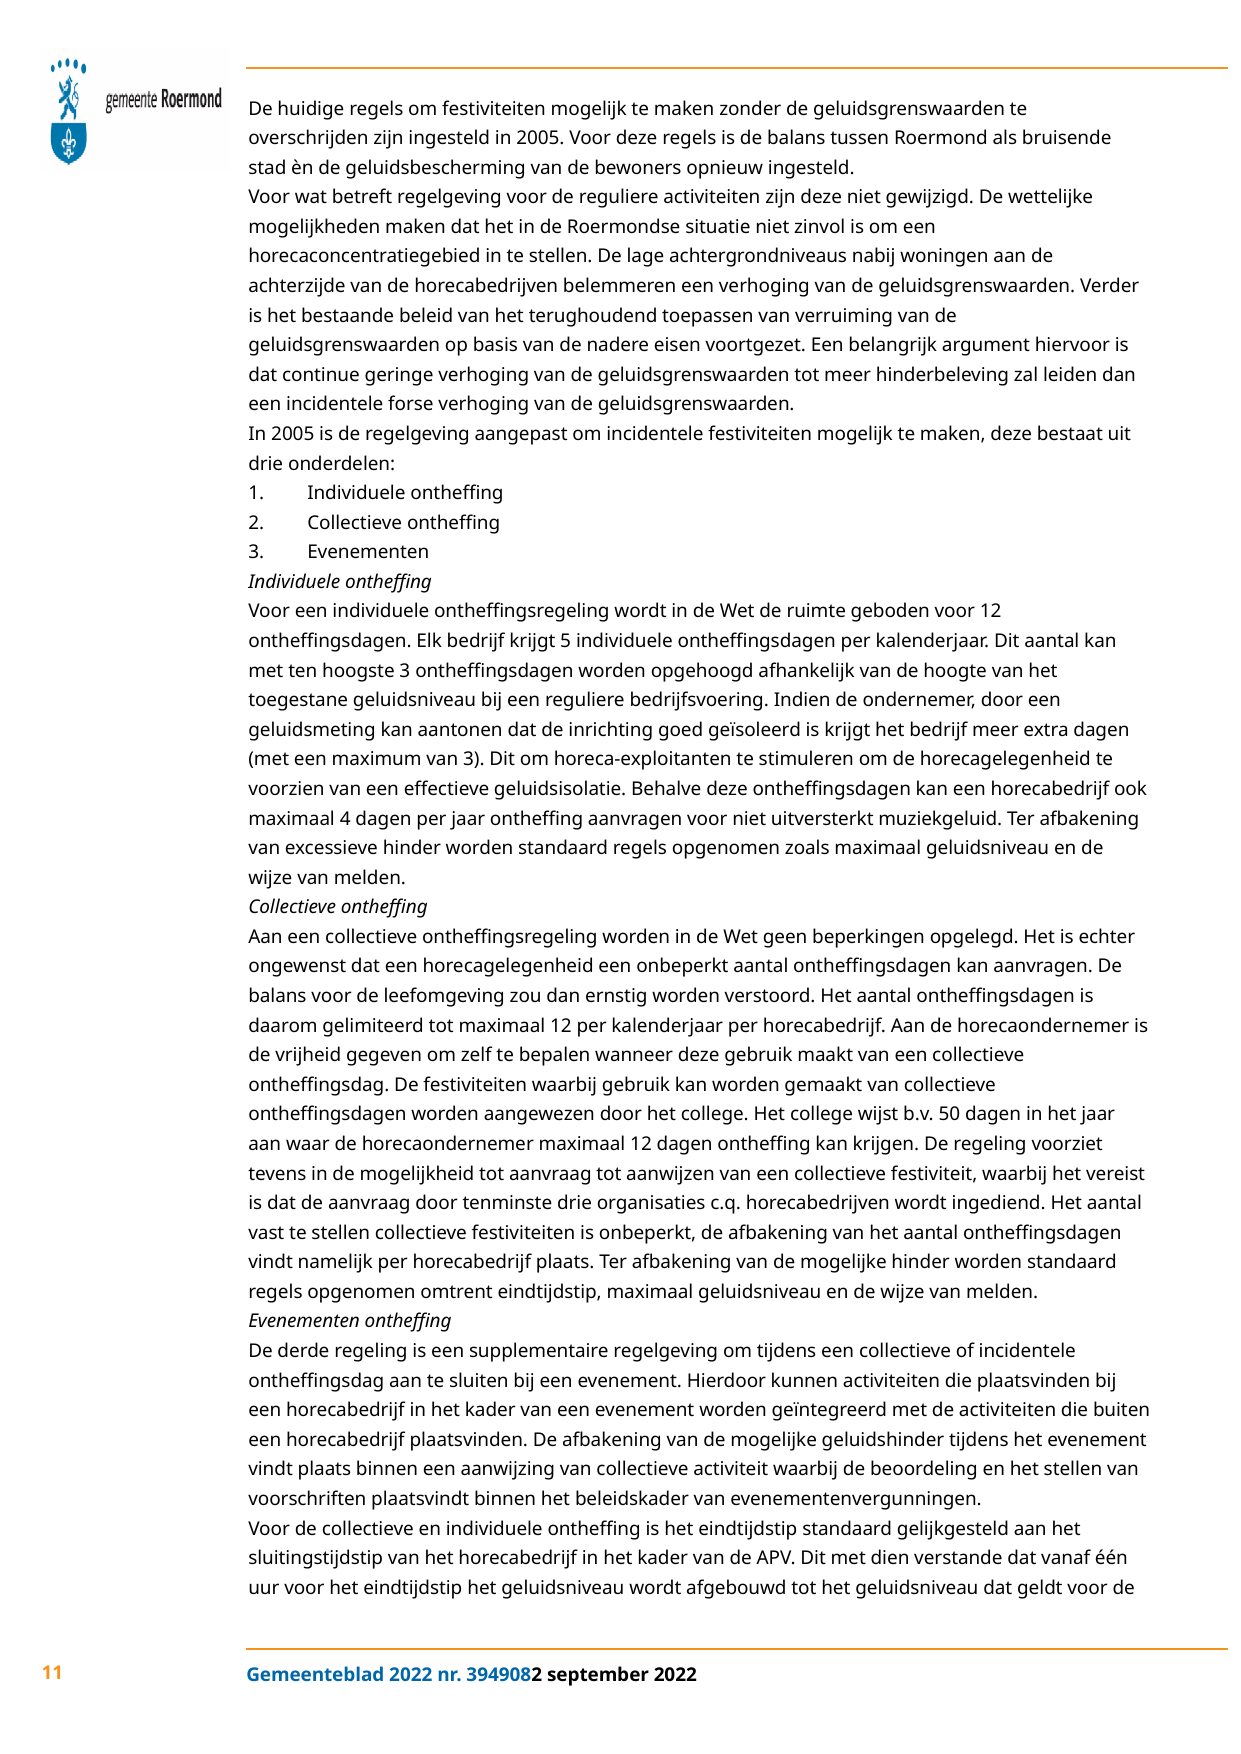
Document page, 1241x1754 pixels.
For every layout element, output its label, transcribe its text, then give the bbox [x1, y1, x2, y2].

text De huidige regels om festiviteiten mogelijk te maken zonder de geluidsgrenswaarden te overschrijden zijn ingesteld in 2005. Voor deze regels is de balans tussen Roermond als bruisende stad èn de geluidsbescherming van de bewoners opnieuw ingesteld. [248, 95, 1152, 180]
text De derde regeling is een supplementaire regelgeving om tijdens een collectieve of incidentele ontheffingsdag aan te sluiten bij een evenement. Hierdoor kunnen activiteiten die plaatsvinden bij een horecabedrijf in het kader van een evenement worden geïntegreerd met de activiteiten die buiten een horecabedrijf plaatsvinden. De afbakening van de mogelijke geluidshinder tijdens het evenement vindt plaats binnen een aanwijzing van collectieve activiteit waarbij de beoordeling en het stellen van voorschriften plaatsvindt binnen het beleidskader van evenementenvergunningen. [248, 1337, 1152, 1511]
list Evenementen [248, 538, 1152, 564]
text Voor de collectieve en individuele ontheffing is het eindtijdstip standaard gelijkgesteld aan het sluitingstijdstip van het horecabedrijf in het kader van de APV. Dit met dien verstande dat vanaf één uur voor het eindtijdstip het geluidsniveau wordt afgebouwd tot het geluidsniveau dat geldt voor de [248, 1515, 1152, 1600]
text Voor een individuele ontheffingsregeling wordt in de Wet de ruimte geboden voor 12 ontheffingsdagen. Elk bedrijf krijgt 5 individuele ontheffingsdagen per kalenderjaar. Dit aantal kan met ten hoogste 3 ontheffingsdagen worden opgehoogd afhankelijk van de hoogte van het toegestane geluidsniveau bij een reguliere bedrijfsvoering. Indien de ondernemer, door een geluidsmeting kan aantonen dat de inrichting goed geïsoleerd is krijgt het bedrijf meer extra dagen (met een maximum van 3). Dit om horeca-exploitanten te stimuleren om de horecagelegenheid te voorzien van een effectieve geluidsisolatie. Behalve deze ontheffingsdagen kan een horecabedrijf ook maximaal 4 dagen per jaar ontheffing aanvragen voor niet uitversterkt muziekgeluid. Ter afbakening van excessieve hinder worden standaard regels opgenomen zoals maximaal geluidsniveau en de wijze van melden. [248, 598, 1152, 890]
picture [41, 47, 231, 172]
text Voor wat betreft regelgeving voor de reguliere activiteiten zijn deze niet gewijzigd. De wettelijke mogelijkheden maken dat het in de Roermondse situatie niet zinvol is om een horecaconcentratiegebied in te stellen. De lage achtergrondniveaus nabij woningen aan de achterzijde van de horecabedrijven belemmeren een verhoging van de geluidsgrenswaarden. Verder is het bestaande beleid van het terughoudend toepassen van verruiming van de geluidsgrenswaarden op basis van de nadere eisen voortgezet. Een belangrijk argument hiervoor is dat continue geringe verhoging van de geluidsgrenswaarden tot meer hinderbeleving zal leiden dan een incidentele forse verhoging van de geluidsgrenswaarden. [248, 183, 1152, 416]
text In 2005 is de regelgeving aangepast om incidentele festiviteiten mogelijk te maken, deze bestaat uit drie onderdelen: [248, 420, 1152, 476]
list Collectieve ontheffing [248, 509, 1152, 535]
text Individuele ontheffing [248, 568, 1152, 594]
text Evenementen ontheffing [248, 1308, 1152, 1333]
text Collectieve ontheffing [248, 893, 1152, 919]
list Individuele ontheffing [248, 479, 1152, 505]
text Aan een collectieve ontheffingsregeling worden in de Wet geen beperkingen opgelegd. Het is echter ongewenst dat een horecagelegenheid een onbeperkt aantal ontheffingsdagen kan aanvragen. De balans voor de leefomgeving zou dan ernstig worden verstoord. Het aantal ontheffingsdagen is daarom gelimiteerd tot maximaal 12 per kalenderjaar per horecabedrijf. Aan de horecaondernemer is de vrijheid gegeven om zelf te bepalen wanneer deze gebruik maakt van een collectieve ontheffingsdag. De festiviteiten waarbij gebruik kan worden gemaakt van collectieve ontheffingsdagen worden aangewezen door het college. Het college wijst b.v. 50 dagen in het jaar aan waar de horecaondernemer maximaal 12 dagen ontheffing kan krijgen. De regeling voorziet tevens in de mogelijkheid tot aanvraag tot aanwijzen van een collectieve festiviteit, waarbij het vereist is dat de aanvraag door tenminste drie organisaties c.q. horecabedrijven wordt ingediend. Het aantal vast te stellen collectieve festiviteiten is onbeperkt, de afbakening van het aantal ontheffingsdagen vindt namelijk per horecabedrijf plaats. Ter afbakening van de mogelijke hinder worden standaard regels opgenomen omtrent eindtijdstip, maximaal geluidsniveau en de wijze van melden. [248, 923, 1152, 1304]
